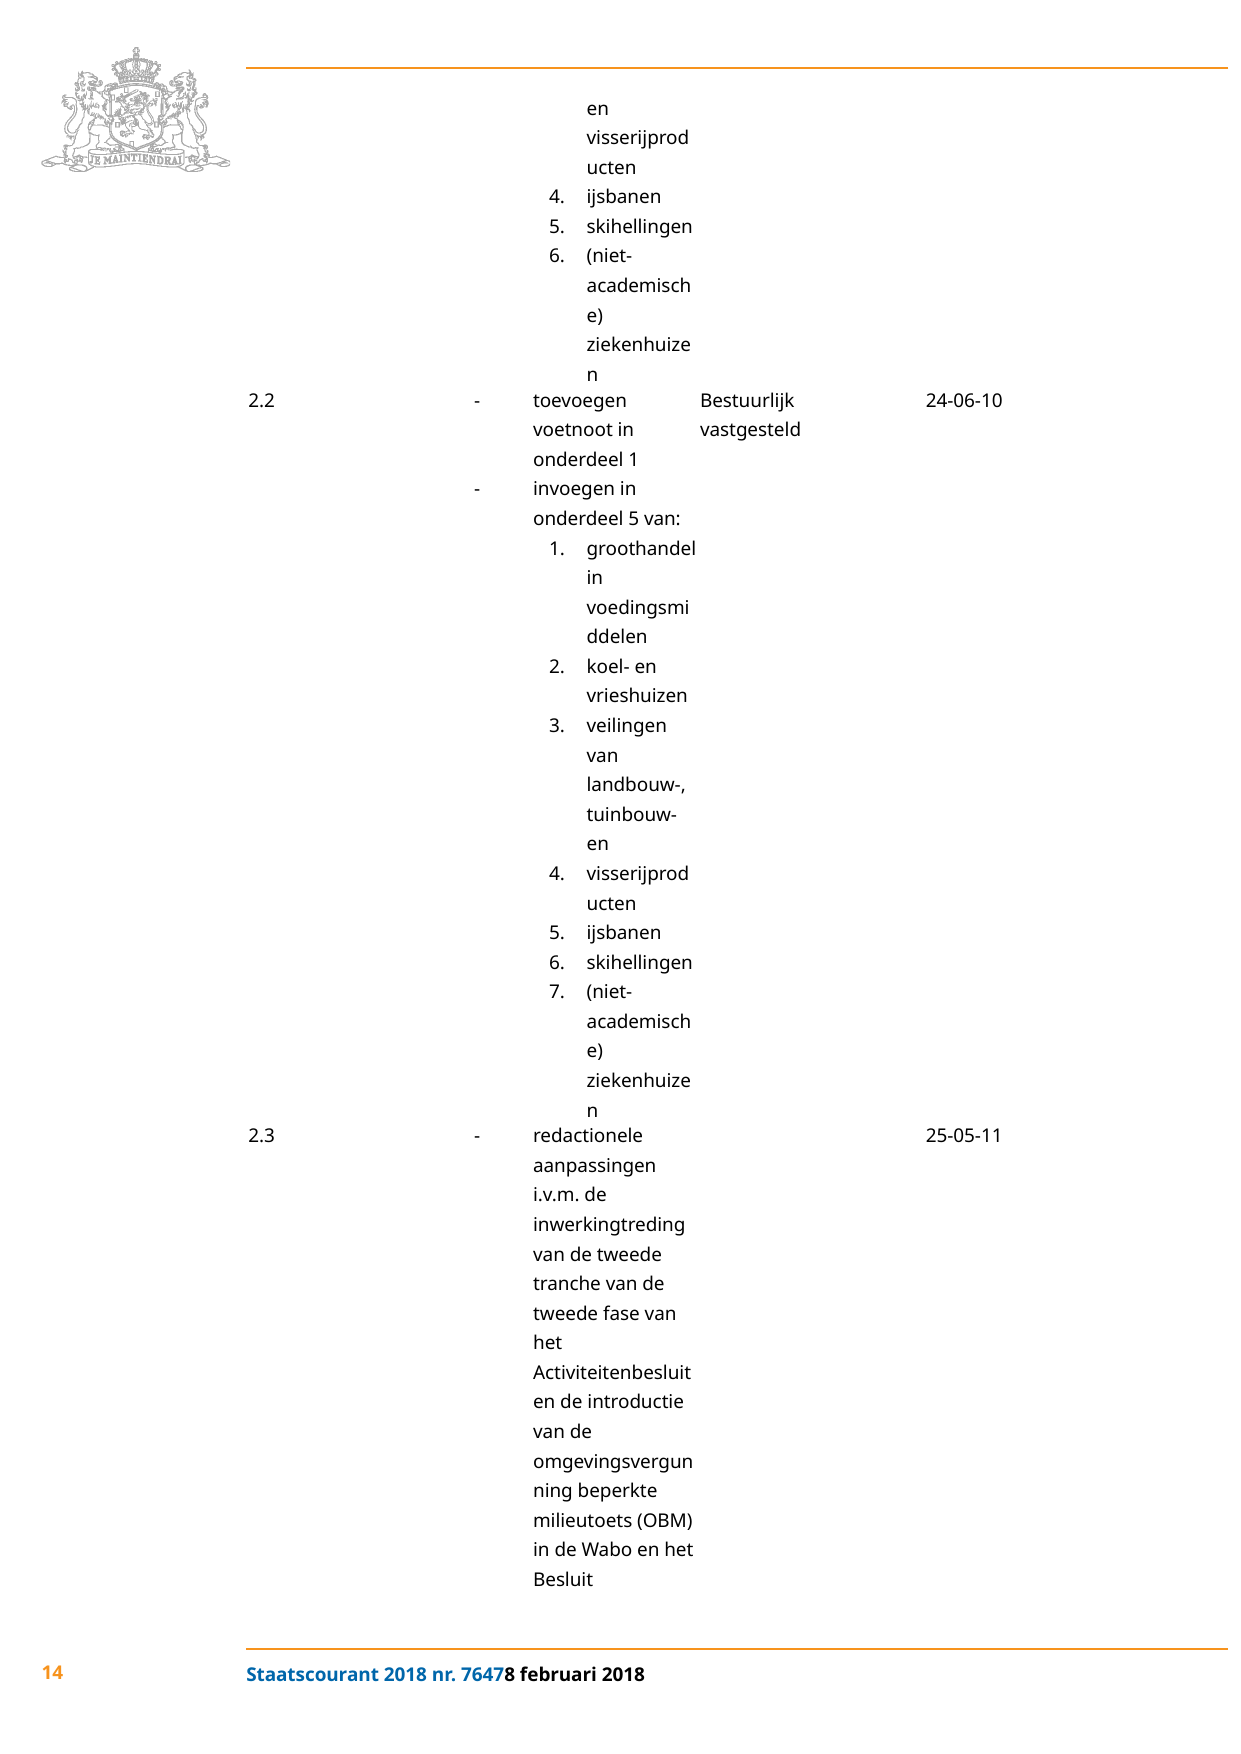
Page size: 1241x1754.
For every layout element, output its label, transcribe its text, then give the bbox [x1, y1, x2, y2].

table_cell Bestuurlijk vastgesteld [700, 387, 926, 1122]
table_cell [700, 95, 926, 387]
table_cell [248, 95, 474, 387]
table_cell 2.3 [248, 1123, 474, 1592]
table_cell redactionele aanpassingen i.v.m. de inwerkingtreding van de tweede tranche van de tweede fase van het Activiteitenbesluit en de introductie van de omgevingsvergunning beperkte milieutoets (OBM) in de Wabo en het Besluit [474, 1123, 700, 1592]
picture [41, 47, 231, 172]
table_cell 2.2 [248, 387, 474, 1122]
table_cell toevoegen voetnoot in onderdeel 1 invoegen in onderdeel 5 van: groothandel in voedingsmiddelen koel- en vrieshuizen veilingen van landbouw-, tuinbouw- en visserijproducten ijsbanen skihellingen (niet-academische) ziekenhuizen [474, 387, 700, 1122]
table_cell 25-05-11 [926, 1123, 1152, 1592]
table_cell [926, 95, 1152, 387]
table_cell 24-06-10 [926, 387, 1152, 1122]
table_cell en visserijproducten ijsbanen skihellingen (niet-academische) ziekenhuizen [474, 95, 700, 387]
table_cell [700, 1123, 926, 1592]
